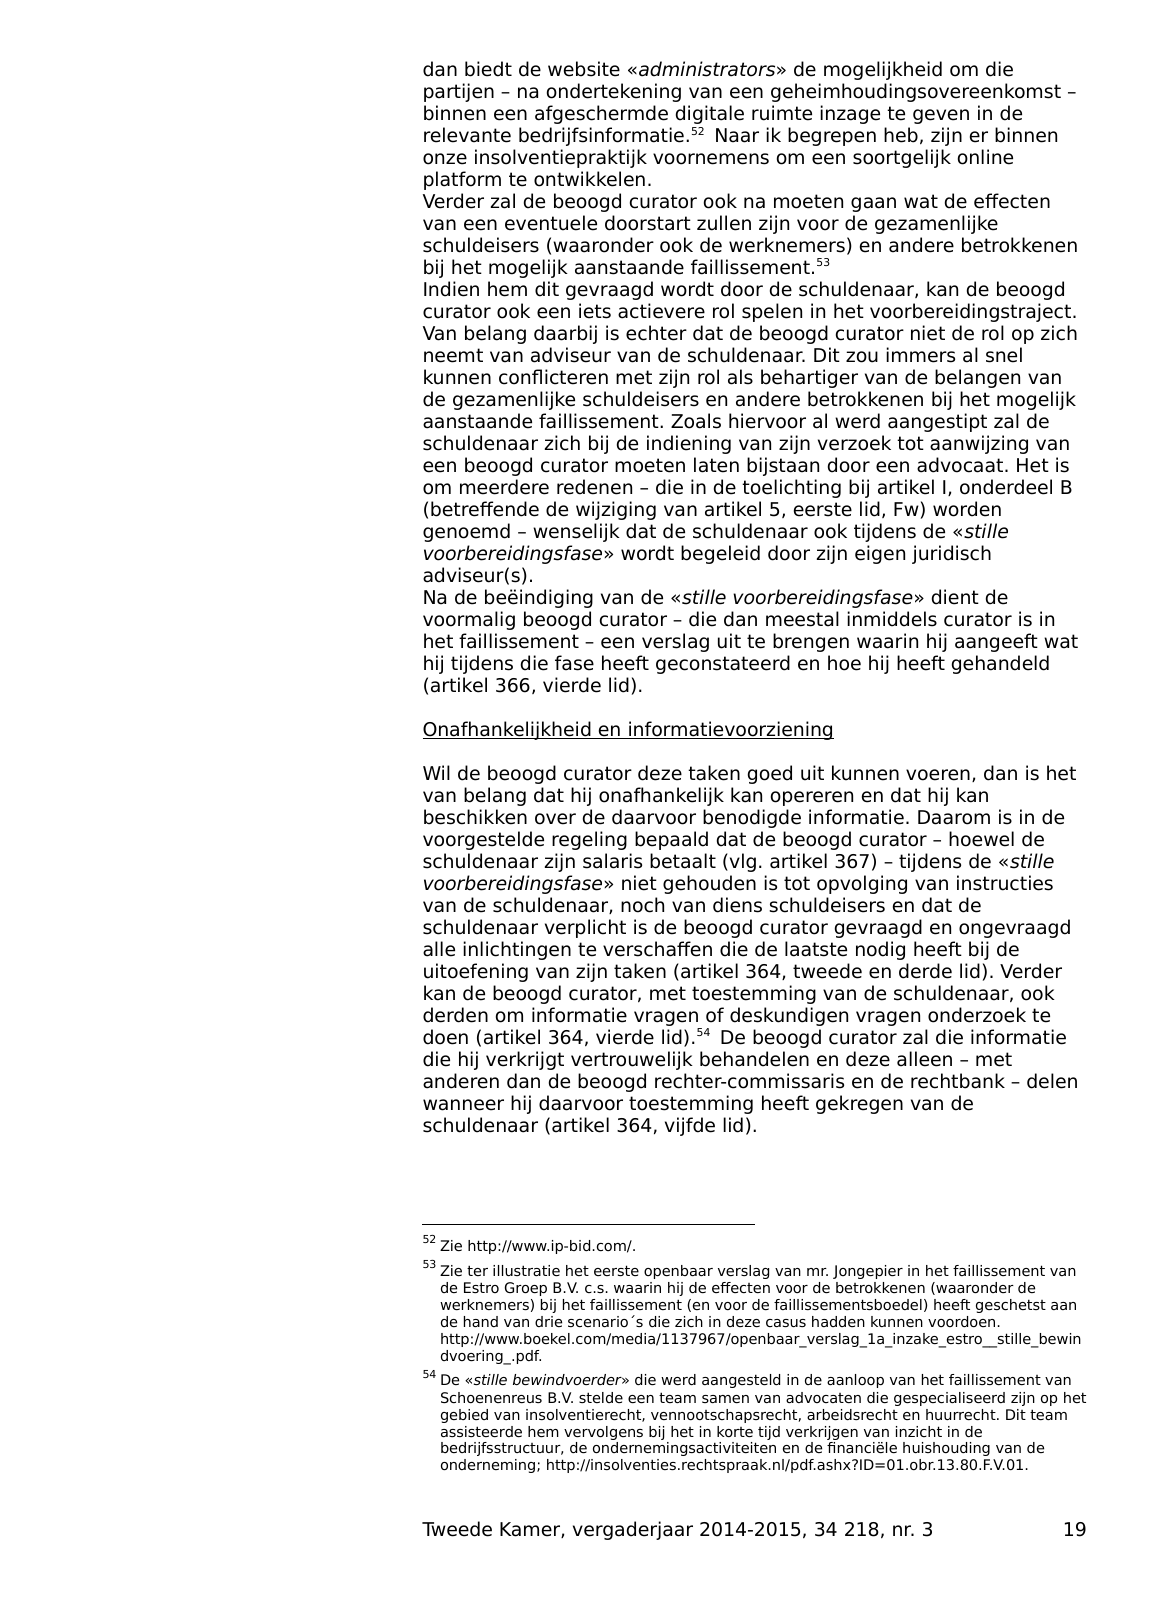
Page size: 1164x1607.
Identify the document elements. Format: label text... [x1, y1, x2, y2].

text dan biedt de website «administrators» de mogelijkheid om die partijen – na ondertekening van een geheimhoudingsovereenkomst – binnen een afgeschermde digitale ruimte inzage te geven in de relevante bedrijfsinformatie. Naar ik begrepen heb, zijn er binnen onze insolventiepraktijk voornemens om een soortgelijk online platform te ontwikkelen. [422, 59, 1087, 191]
text Indien hem dit gevraagd wordt door de schuldenaar, kan de beoogd curator ook een iets actievere rol spelen in het voorbereidingstraject. Van belang daarbij is echter dat de beoogd curator niet de rol op zich neemt van adviseur van de schuldenaar. Dit zou immers al snel kunnen conflicteren met zijn rol als behartiger van de belangen van de gezamenlijke schuldeisers en andere betrokkenen bij het mogelijk aanstaande faillissement. Zoals hiervoor al werd aangestipt zal de schuldenaar zich bij de indiening van zijn verzoek tot aanwijzing van een beoogd curator moeten laten bijstaan door een advocaat. Het is om meerdere redenen – die in de toelichting bij artikel I, onderdeel B (betreffende de wijziging van artikel 5, eerste lid, Fw) worden genoemd – wenselijk dat de schuldenaar ook tijdens de «stille voorbereidingsfase» wordt begeleid door zijn eigen juridisch adviseur(s). [422, 279, 1087, 587]
text Na de beëindiging van de «stille voorbereidingsfase» dient de voormalig beoogd curator – die dan meestal inmiddels curator is in het faillissement – een verslag uit te brengen waarin hij aangeeft wat hij tijdens die fase heeft geconstateerd en hoe hij heeft gehandeld (artikel 366, vierde lid). [422, 587, 1087, 696]
text De «stille bewindvoerder» die werd aangesteld in de aanloop van het faillissement van Schoenenreus B.V. stelde een team samen van advocaten die gespecialiseerd zijn op het gebied van insolventierecht, vennootschapsrecht, arbeidsrecht en huurrecht. Dit team assisteerde hem vervolgens bij het in korte tijd verkrijgen van inzicht in de bedrijfsstructuur, de ondernemingsactiviteiten en de financiële huishouding van de onderneming; http://insolventies.rechtspraak.nl/pdf.ashx?ID=01.obr.13.80.F.V.01. [422, 1368, 1087, 1474]
text Wil de beoogd curator deze taken goed uit kunnen voeren, dan is het van belang dat hij onafhankelijk kan opereren en dat hij kan beschikken over de daarvoor benodigde informatie. Daarom is in de voorgestelde regeling bepaald dat de beoogd curator – hoewel de schuldenaar zijn salaris betaalt (vlg. artikel 367) – tijdens de «stille voorbereidingsfase» niet gehouden is tot opvolging van instructies van de schuldenaar, noch van diens schuldeisers en dat de schuldenaar verplicht is de beoogd curator gevraagd en ongevraagd alle inlichtingen te verschaffen die de laatste nodig heeft bij de uitoefening van zijn taken (artikel 364, tweede en derde lid). Verder kan de beoogd curator, met toestemming van de schuldenaar, ook derden om informatie vragen of deskundigen vragen onderzoek te doen (artikel 364, vierde lid). De beoogd curator zal die informatie die hij verkrijgt vertrouwelijk behandelen en deze alleen – met anderen dan de beoogd rechter-commissaris en de rechtbank – delen wanneer hij daarvoor toestemming heeft gekregen van de schuldenaar (artikel 364, vijfde lid). [422, 763, 1087, 1136]
text Verder zal de beoogd curator ook na moeten gaan wat de effecten van een eventuele doorstart zullen zijn voor de gezamenlijke schuldeisers (waaronder ook de werknemers) en andere betrokkenen bij het mogelijk aanstaande faillissement. [422, 191, 1087, 279]
subtitle Onafhankelijkheid en informatievoorziening [422, 719, 1087, 741]
text Zie ter illustratie het eerste openbaar verslag van mr. Jongepier in het faillissement van de Estro Groep B.V. c.s. waarin hij de effecten voor de betrokkenen (waaronder de werknemers) bij het faillissement (en voor de faillissementsboedel) heeft geschetst aan de hand van drie scenario´s die zich in deze casus hadden kunnen voordoen. http://www.boekel.com/media/1137967/openbaar_verslag_1a_inzake_estro__stille_bewindvoering_.pdf. [422, 1258, 1087, 1365]
text Zie http://www.ip-bid.com/. [422, 1233, 1087, 1256]
